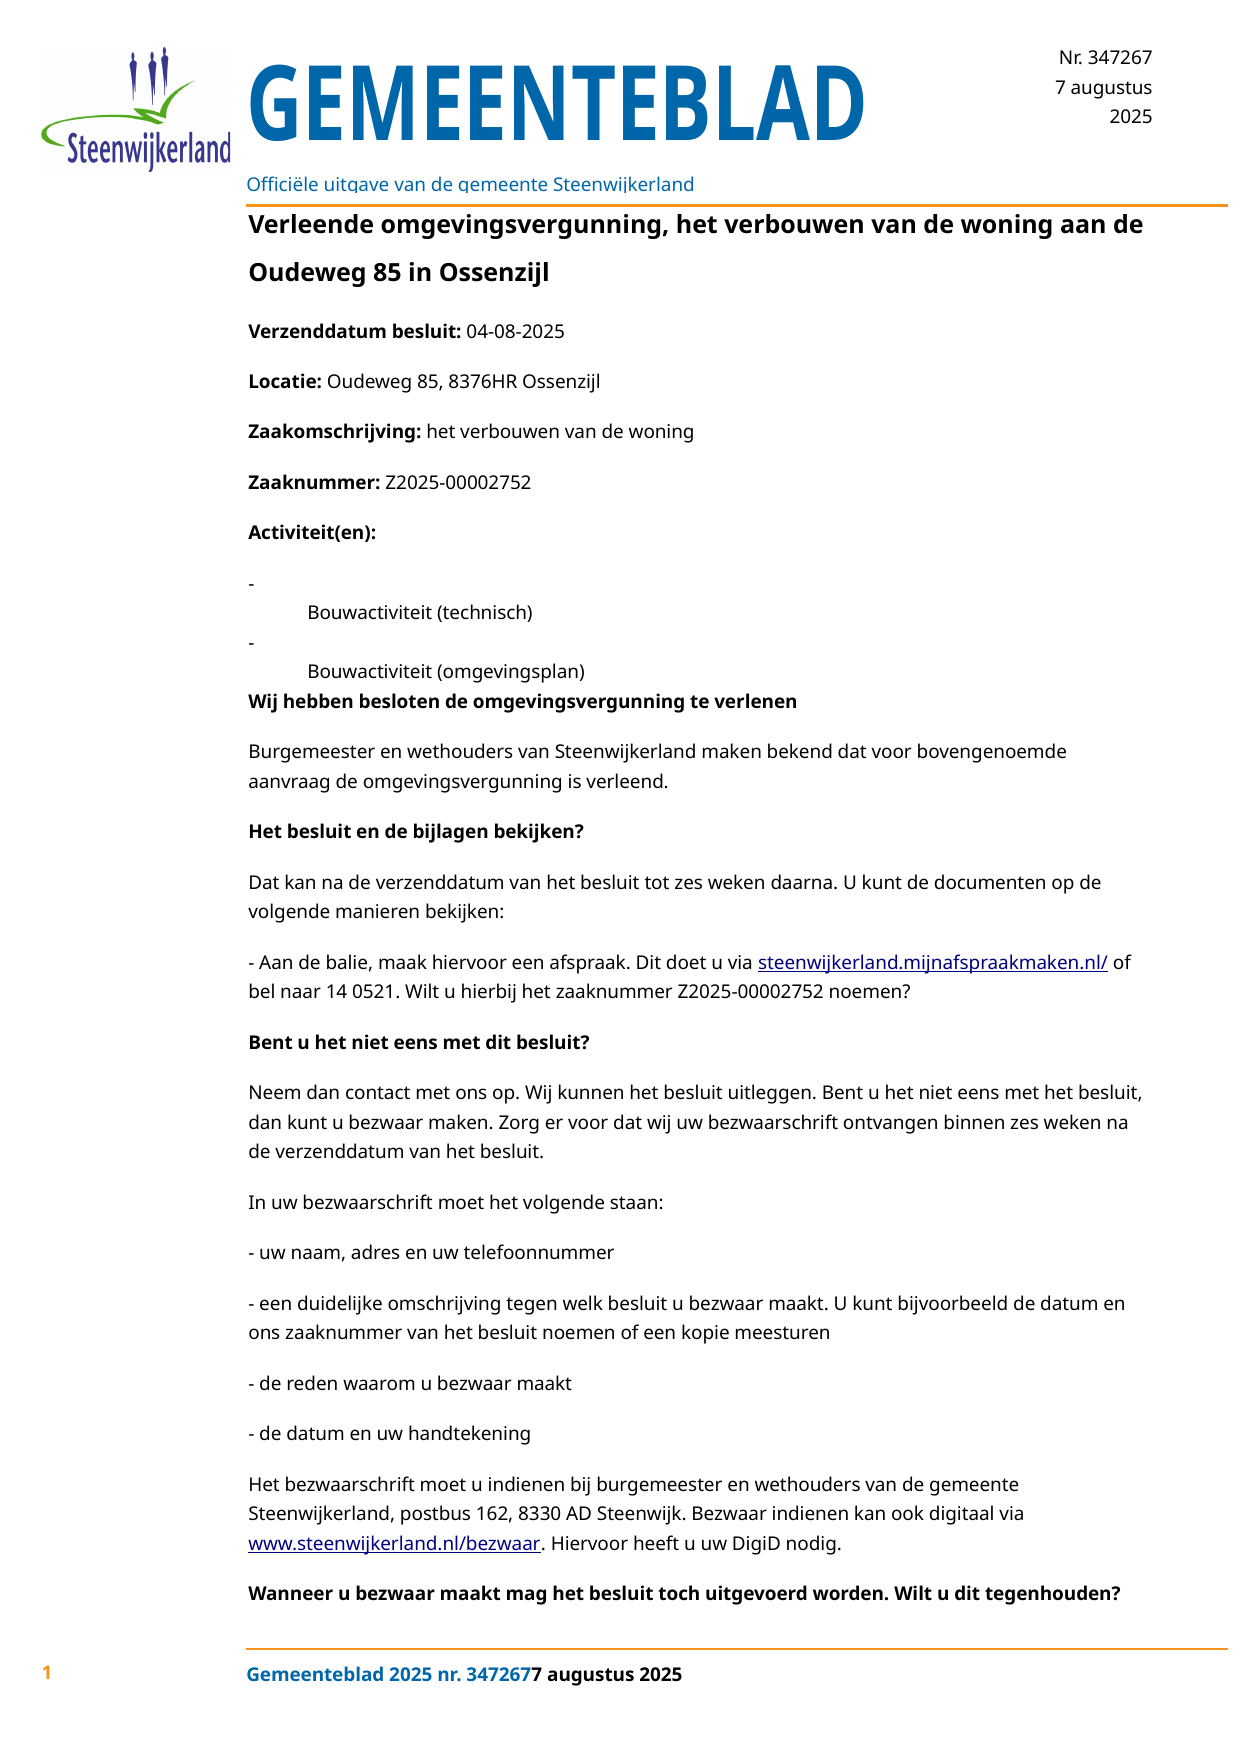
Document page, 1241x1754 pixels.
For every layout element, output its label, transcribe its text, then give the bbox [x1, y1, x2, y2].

list Bouwactiviteit (technisch) [248, 599, 1152, 625]
text Burgemeester en wethouders van Steenwijkerland maken bekend dat voor bovengenoemde aanvraag de omgevingsvergunning is verleend. [248, 739, 1152, 794]
picture [41, 47, 231, 172]
text Locatie: Oudeweg 85, 8376HR Ossenzijl [248, 368, 1152, 394]
text - de reden waarom u bezwaar maakt [248, 1370, 1152, 1396]
text Zaakomschrijving: het verbouwen van de woning [248, 419, 1152, 444]
text - een duidelijke omschrijving tegen welk besluit u bezwaar maakt. U kunt bijvoorbeeld de datum en ons zaaknummer van het besluit noemen of een kopie meesturen [248, 1290, 1152, 1345]
text - uw naam, adres en uw telefoonnummer [248, 1239, 1152, 1265]
text Het besluit en de bijlagen bekijken? [248, 819, 1152, 844]
text In uw bezwaarschrift moet het volgende staan: [248, 1189, 1152, 1215]
text Het bezwaarschrift moet u indienen bij burgemeester en wethouders van de gemeente Steenwijkerland, postbus 162, 8330 AD Steenwijk. Bezwaar indienen kan ook digitaal via www.steenwijkerland.nl/bezwaar. Hiervoor heeft u uw DigiD nodig. [248, 1471, 1152, 1556]
text Verleende omgevingsvergunning, het verbouwen van de woning aan de Oudeweg 85 in Ossenzijl [248, 207, 1152, 288]
text - Aan de balie, maak hiervoor een afspraak. Dit doet u via steenwijkerland.mijnafspraakmaken.nl/ of bel naar 14 0521. Wilt u hierbij het zaaknummer Z2025-00002752 noemen? [248, 949, 1152, 1004]
list Bouwactiviteit (omgevingsplan) [248, 659, 1152, 684]
text Bent u het niet eens met dit besluit? [248, 1029, 1152, 1055]
text Zaaknummer: Z2025-00002752 [248, 469, 1152, 495]
text Verzenddatum besluit: 04-08-2025 [248, 318, 1152, 344]
text Wanneer u bezwaar maakt mag het besluit toch uitgevoerd worden. Wilt u dit tegenhouden? [248, 1580, 1152, 1606]
text Neem dan contact met ons op. Wij kunnen het besluit uitleggen. Bent u het niet eens met het besluit, dan kunt u bezwaar maken. Zorg er voor dat wij uw bezwaarschrift ontvangen binnen zes weken na de verzenddatum van het besluit. [248, 1079, 1152, 1164]
text - de datum en uw handtekening [248, 1420, 1152, 1446]
text Wij hebben besloten de omgevingsvergunning te verlenen [248, 688, 1152, 714]
text Dat kan na de verzenddatum van het besluit tot zes weken daarna. U kunt de documenten op de volgende manieren bekijken: [248, 869, 1152, 924]
text Activiteit(en): [248, 519, 1152, 545]
